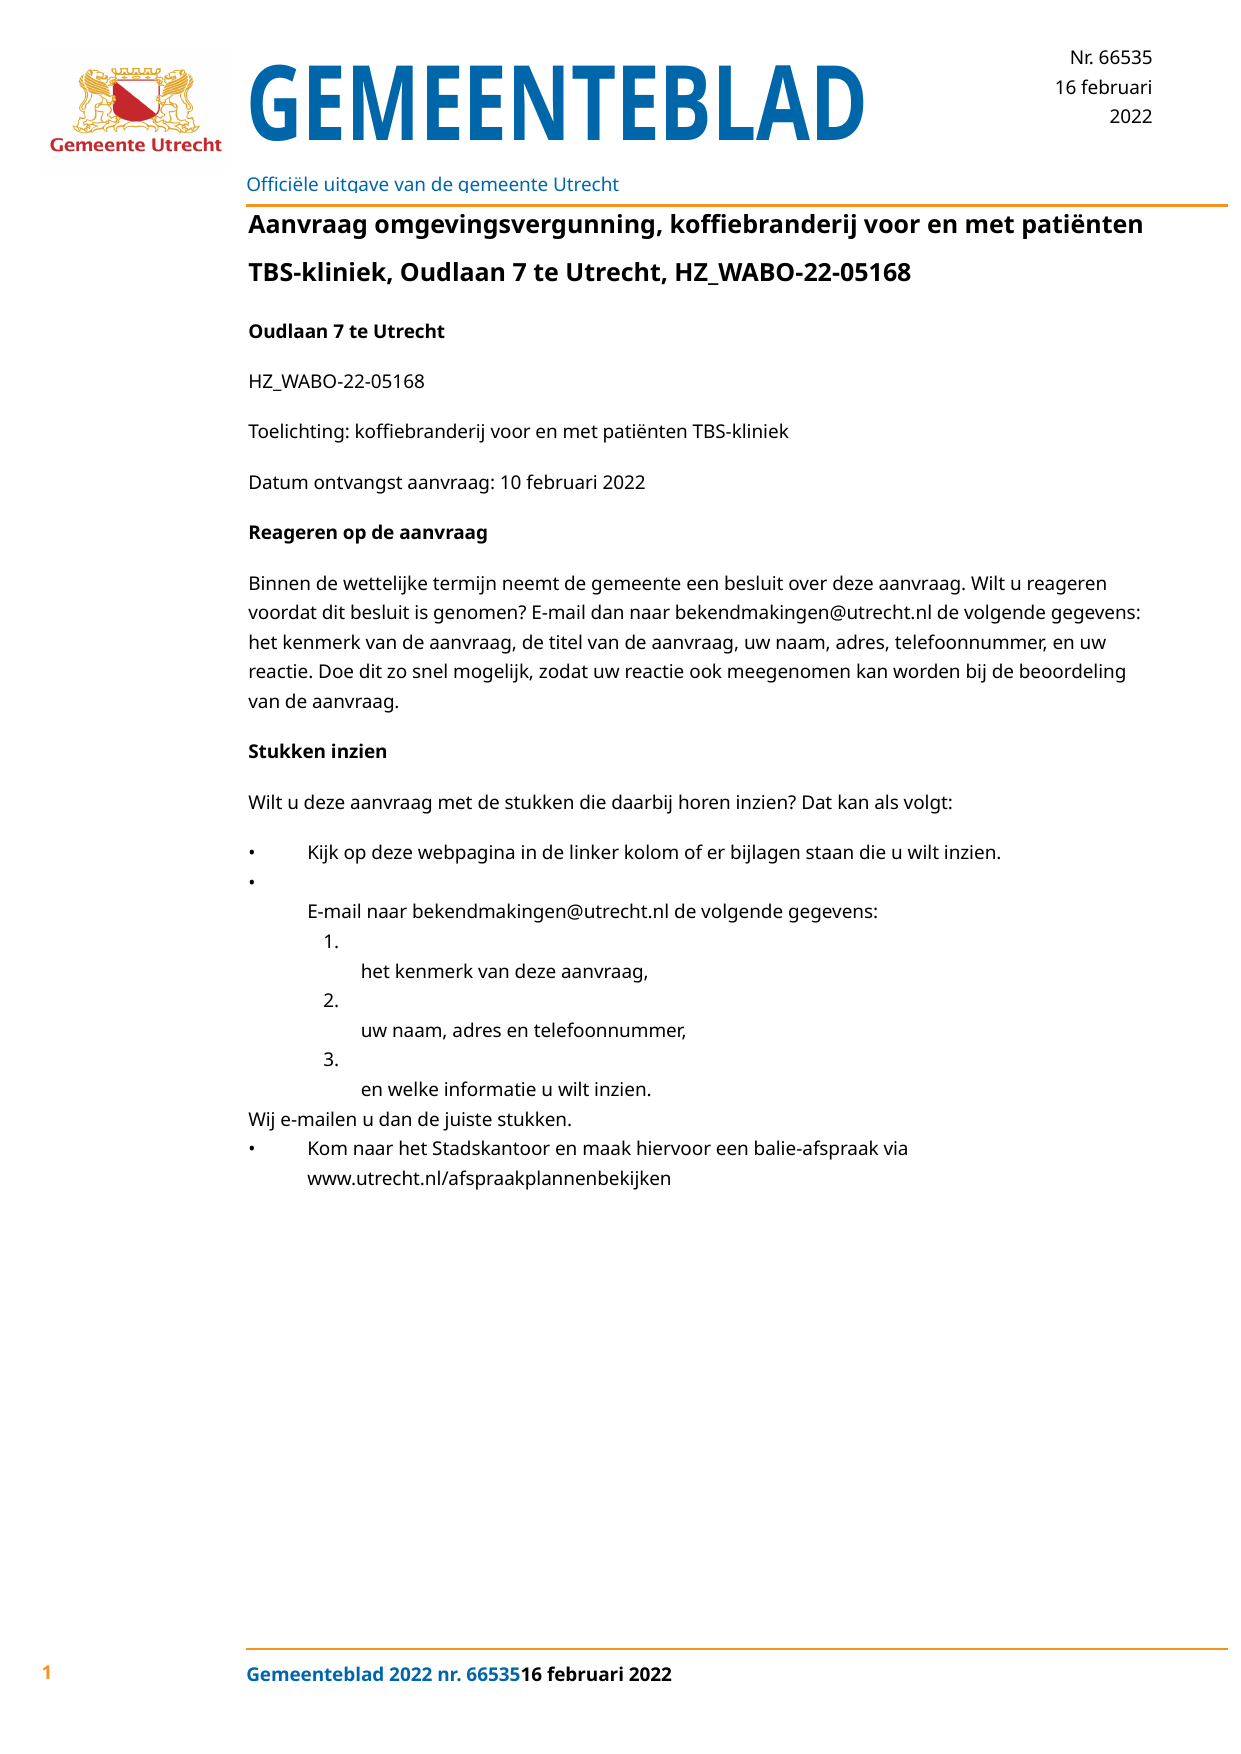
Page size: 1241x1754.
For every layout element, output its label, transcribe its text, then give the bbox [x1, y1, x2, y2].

text Wij e-mailen u dan de juiste stukken. [248, 1106, 1152, 1132]
list het kenmerk van deze aanvraag, [323, 958, 1152, 984]
text Toelichting: koffiebranderij voor en met patiënten TBS-kliniek [248, 419, 1152, 444]
list en welke informatie u wilt inzien. [323, 1076, 1152, 1102]
text Reageren op de aanvraag [248, 519, 1152, 545]
list E-mail naar bekendmakingen@utrecht.nl de volgende gegevens: [248, 899, 1152, 924]
list Kijk op deze webpagina in de linker kolom of er bijlagen staan die u wilt inzien. [248, 839, 1152, 865]
picture [41, 47, 231, 172]
text HZ_WABO-22-05168 [248, 368, 1152, 394]
list Kom naar het Stadskantoor en maak hiervoor een balie-afspraak via www.utrecht.nl/afspraakplannenbekijken [248, 1135, 1152, 1191]
text Aanvraag omgevingsvergunning, koffiebranderij voor en met patiënten TBS-kliniek, Oudlaan 7 te Utrecht, HZ_WABO-22-05168 [248, 207, 1152, 288]
text Datum ontvangst aanvraag: 10 februari 2022 [248, 469, 1152, 495]
text Stukken inzien [248, 739, 1152, 764]
text Wilt u deze aanvraag met de stukken die daarbij horen inzien? Dat kan als volgt: [248, 789, 1152, 815]
text Oudlaan 7 te Utrecht [248, 318, 1152, 344]
text Binnen de wettelijke termijn neemt de gemeente een besluit over deze aanvraag. Wilt u reageren voordat dit besluit is genomen? E-mail dan naar bekendmakingen@utrecht.nl de volgende gegevens: het kenmerk van de aanvraag, de titel van de aanvraag, uw naam, adres, telefoonnummer, en uw reactie. Doe dit zo snel mogelijk, zodat uw reactie ook meegenomen kan worden bij de beoordeling van de aanvraag. [248, 570, 1152, 714]
list uw naam, adres en telefoonnummer, [323, 1017, 1152, 1043]
